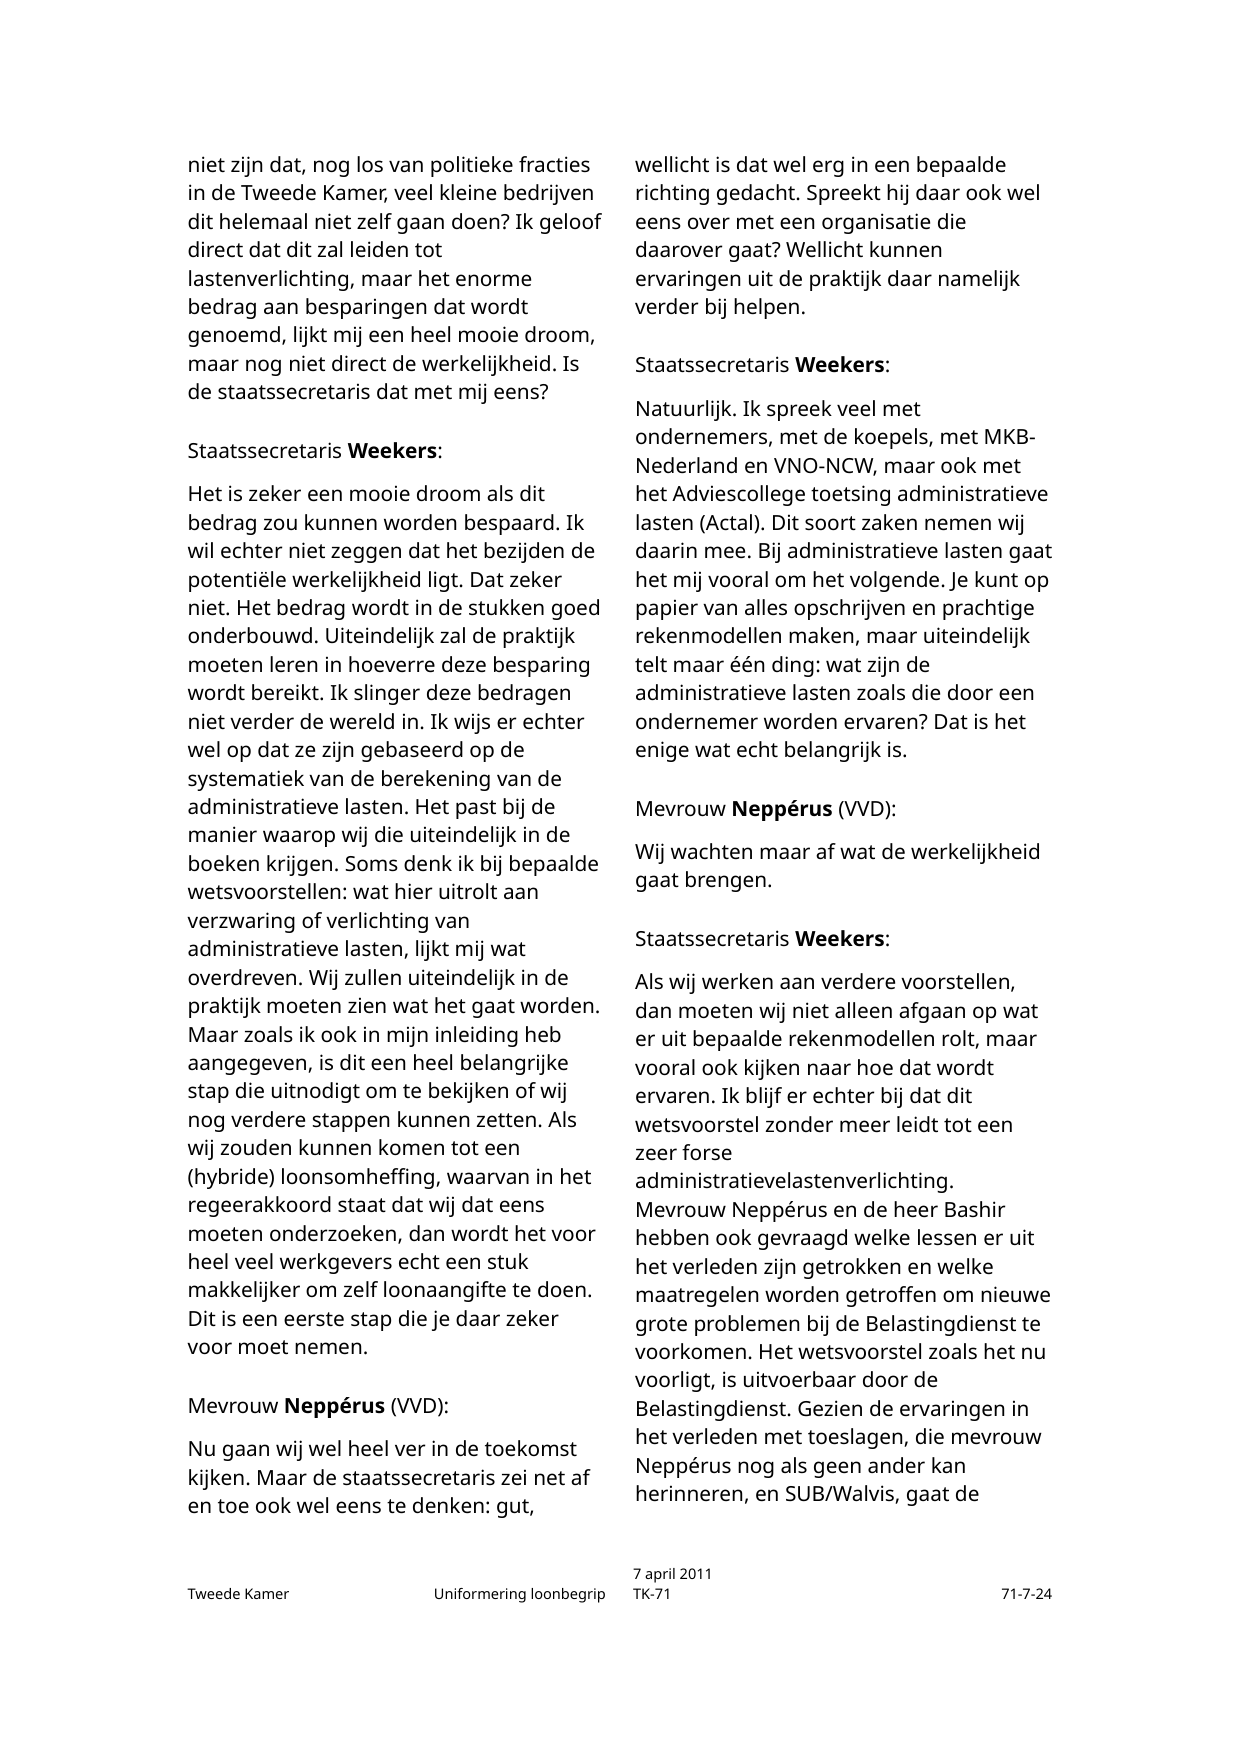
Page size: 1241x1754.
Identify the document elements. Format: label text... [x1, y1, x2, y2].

text Mevrouw Neppérus (VVD): [635, 794, 1053, 822]
text Staatssecretaris Weekers: [187, 436, 605, 464]
text wellicht is dat wel erg in een bepaalde richting gedacht. Spreekt hij daar ook wel eens over met een organisatie die daarover gaat? Wellicht kunnen ervaringen uit de praktijk daar namelijk verder bij helpen. [635, 150, 1053, 321]
text Nu gaan wij wel heel ver in de toekomst kijken. Maar de staatssecretaris zei net af en toe ook wel eens te denken: gut, [187, 1434, 605, 1520]
text Natuurlijk. Ik spreek veel met ondernemers, met de koepels, met MKB-Nederland en VNO-NCW, maar ook met het Adviescollege toetsing administratieve lasten (Actal). Dit soort zaken nemen wij daarin mee. Bij administratieve lasten gaat het mij vooral om het volgende. Je kunt op papier van alles opschrijven en prachtige rekenmodellen maken, maar uiteindelijk telt maar één ding: wat zijn de administratieve lasten zoals die door een ondernemer worden ervaren? Dat is het enige wat echt belangrijk is. [635, 394, 1053, 764]
text Het is zeker een mooie droom als dit bedrag zou kunnen worden bespaard. Ik wil echter niet zeggen dat het bezijden de potentiële werkelijkheid ligt. Dat zeker niet. Het bedrag wordt in de stukken goed onderbouwd. Uiteindelijk zal de praktijk moeten leren in hoeverre deze besparing wordt bereikt. Ik slinger deze bedragen niet verder de wereld in. Ik wijs er echter wel op dat ze zijn gebaseerd op de systematiek van de berekening van de administratieve lasten. Het past bij de manier waarop wij die uiteindelijk in de boeken krijgen. Soms denk ik bij bepaalde wetsvoorstellen: wat hier uitrolt aan verzwaring of verlichting van administratieve lasten, lijkt mij wat overdreven. Wij zullen uiteindelijk in de praktijk moeten zien wat het gaat worden. Maar zoals ik ook in mijn inleiding heb aangegeven, is dit een heel belangrijke stap die uitnodigt om te bekijken of wij nog verdere stappen kunnen zetten. Als wij zouden kunnen komen tot een (hybride) loonsomheffing, waarvan in het regeerakkoord staat dat wij dat eens moeten onderzoeken, dan wordt het voor heel veel werkgevers echt een stuk makkelijker om zelf loonaangifte te doen. Dit is een eerste stap die je daar zeker voor moet nemen. [187, 479, 605, 1361]
text Als wij werken aan verdere voorstellen, dan moeten wij niet alleen afgaan op wat er uit bepaalde rekenmodellen rolt, maar vooral ook kijken naar hoe dat wordt ervaren. Ik blijf er echter bij dat dit wetsvoorstel zonder meer leidt tot een zeer forse administratievelastenverlichting. [635, 967, 1053, 1195]
text Wij wachten maar af wat de werkelijkheid gaat brengen. [635, 837, 1053, 894]
text Mevrouw Neppérus en de heer Bashir hebben ook gevraagd welke lessen er uit het verleden zijn getrokken en welke maatregelen worden getroffen om nieuwe grote problemen bij de Belastingdienst te voorkomen. Het wetsvoorstel zoals het nu voorligt, is uitvoerbaar door de Belastingdienst. Gezien de ervaringen in het verleden met toeslagen, die mevrouw Neppérus nog als geen ander kan herinneren, en SUB/Walvis, gaat de [635, 1195, 1053, 1508]
text niet zijn dat, nog los van politieke fracties in de Tweede Kamer, veel kleine bedrijven dit helemaal niet zelf gaan doen? Ik geloof direct dat dit zal leiden tot lastenverlichting, maar het enorme bedrag aan besparingen dat wordt genoemd, lijkt mij een heel mooie droom, maar nog niet direct de werkelijkheid. Is de staatssecretaris dat met mij eens? [187, 150, 605, 406]
text Staatssecretaris Weekers: [635, 924, 1053, 952]
text Mevrouw Neppérus (VVD): [187, 1391, 605, 1419]
text Staatssecretaris Weekers: [635, 351, 1053, 379]
